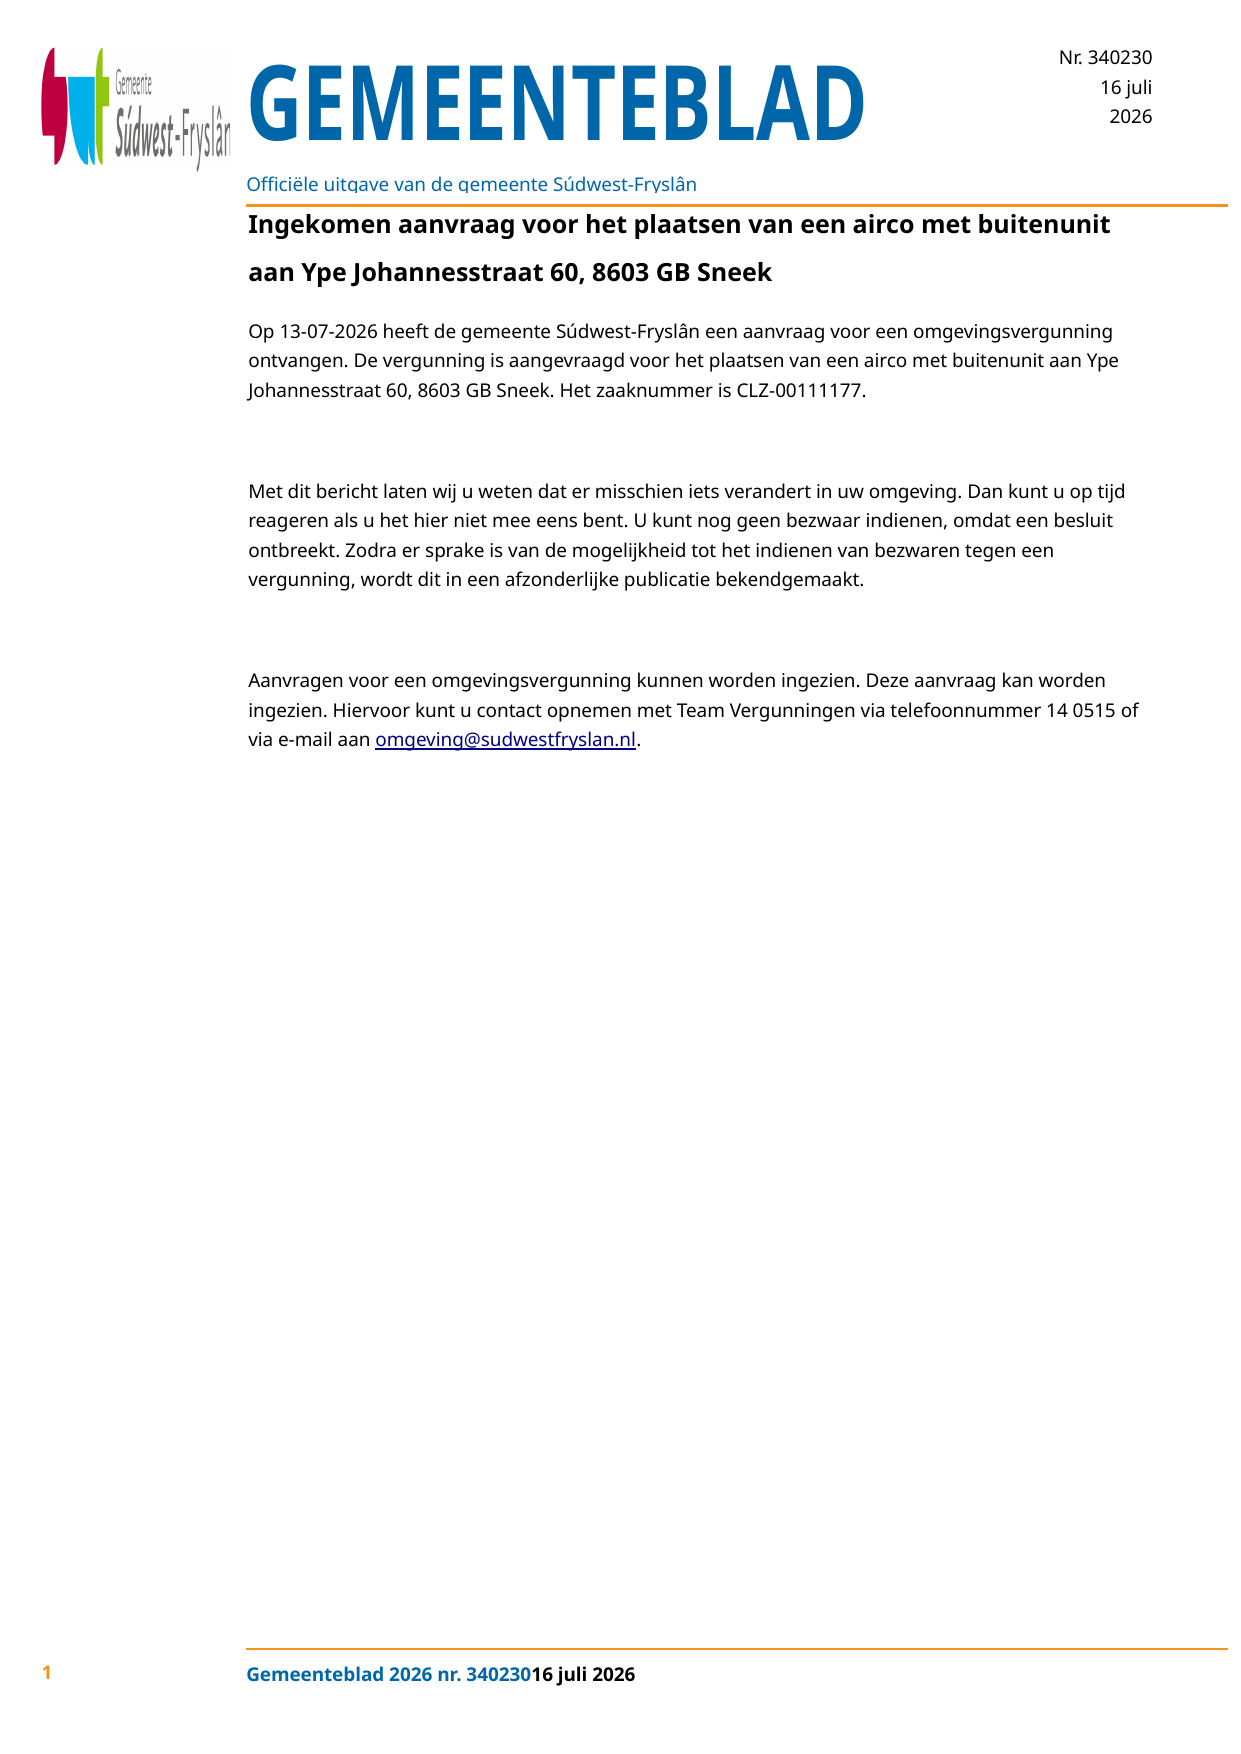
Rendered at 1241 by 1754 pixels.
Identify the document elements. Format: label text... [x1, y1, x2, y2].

text Op 13-07-2026 heeft de gemeente Súdwest-Fryslân een aanvraag voor een omgevingsvergunning ontvangen. De vergunning is aangevraagd voor het plaatsen van een airco met buitenunit aan Ype Johannesstraat 60, 8603 GB Sneek. Het zaaknummer is CLZ-00111177. [248, 318, 1152, 403]
picture [41, 47, 231, 172]
text Ingekomen aanvraag voor het plaatsen van een airco met buitenunit aan Ype Johannesstraat 60, 8603 GB Sneek [248, 207, 1152, 288]
text Aanvragen voor een omgevingsvergunning kunnen worden ingezien. Deze aanvraag kan worden ingezien. Hiervoor kunt u contact opnemen met Team Vergunningen via telefoonnummer 14 0515 of via e-mail aan omgeving@sudwestfryslan.nl. [248, 667, 1152, 752]
text Met dit bericht laten wij u weten dat er misschien iets verandert in uw omgeving. Dan kunt u op tijd reageren als u het hier niet mee eens bent. U kunt nog geen bezwaar indienen, omdat een besluit ontbreekt. Zodra er sprake is van de mogelijkheid tot het indienen van bezwaren tegen een vergunning, wordt dit in een afzonderlijke publicatie bekendgemaakt. [248, 478, 1152, 592]
